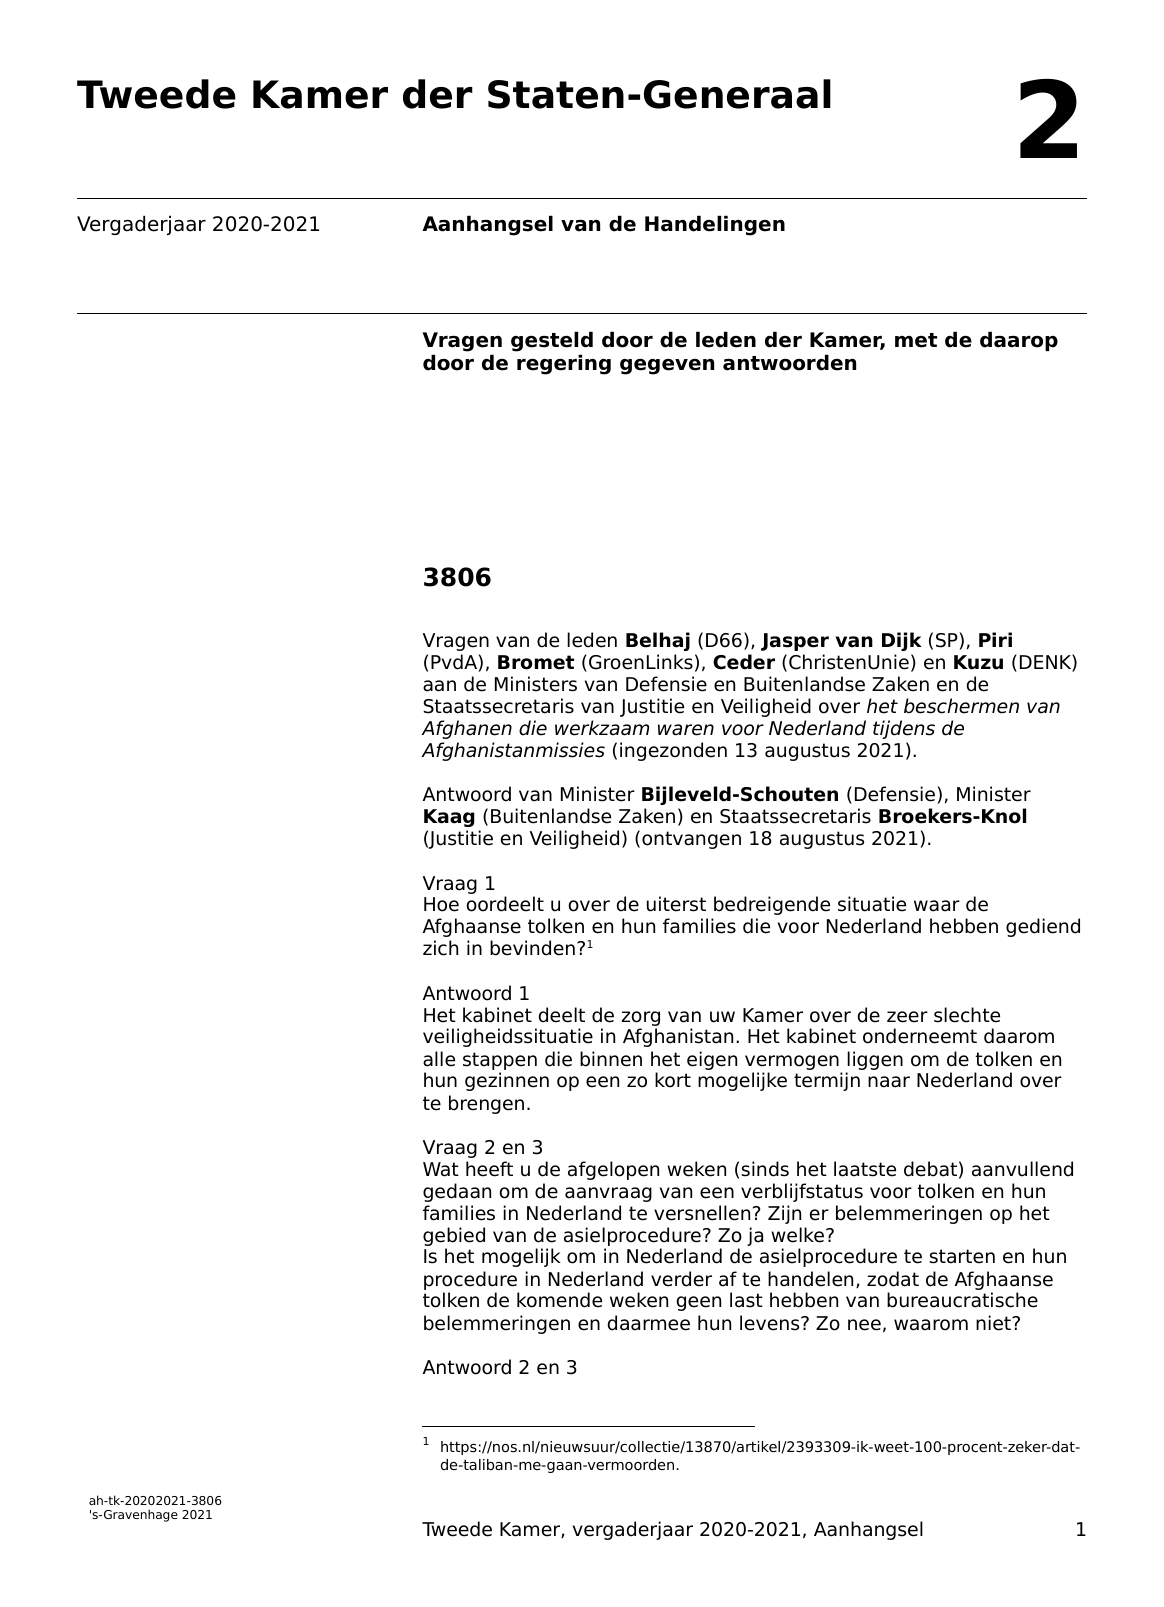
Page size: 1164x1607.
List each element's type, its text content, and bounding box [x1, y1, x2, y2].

text Is het mogelijk om in Nederland de asielprocedure te starten en hun procedure in Nederland verder af te handelen, zodat de Afghaanse tolken de komende weken geen last hebben van bureaucratische belemmeringen en daarmee hun levens? Zo nee, waarom niet? [422, 1246, 1087, 1334]
table_header Tweede Kamer der Staten-Generaal [77, 59, 886, 198]
text Antwoord 1 [422, 982, 1087, 1004]
text 's-Gravenhage 2021 [88, 1508, 323, 1522]
text Antwoord 2 en 3 [422, 1357, 1087, 1378]
table_cell [77, 314, 422, 375]
text Vraag 1 [422, 872, 1087, 894]
text Antwoord van Minister Bijleveld-Schouten (Defensie), Minister Kaag (Buitenlandse Zaken) en Staatssecretaris Broekers-Knol (Justitie en Veiligheid) (ontvangen 18 augustus 2021). [422, 784, 1087, 850]
table_cell Aanhangsel van de Handelingen [422, 199, 1087, 313]
text Het kabinet deelt de zorg van uw Kamer over de zeer slechte veiligheidssituatie in Afghanistan. Het kabinet onderneemt daarom alle stappen die binnen het eigen vermogen liggen om de tolken en hun gezinnen op een zo kort mogelijke termijn naar Nederland over te brengen. [422, 1004, 1087, 1114]
text ah-tk-20202021-3806 [88, 1494, 323, 1508]
text 3806 [422, 563, 1087, 592]
text Wat heeft u de afgelopen weken (sinds het laatste debat) aanvullend gedaan om de aanvraag van een verblijfstatus voor tolken en hun families in Nederland te versnellen? Zijn er belemmeringen op het gebied van de asielprocedure? Zo ja welke? [422, 1158, 1087, 1246]
table_cell Vergaderjaar 2020-2021 [77, 199, 422, 313]
text https://nos.nl/nieuwsuur/collectie/13870/artikel/2393309-ik-weet-100-procent-zeker-dat-de-taliban-me-gaan-vermoorden. [422, 1435, 1087, 1474]
text Vragen van de leden Belhaj (D66), Jasper van Dijk (SP), Piri (PvdA), Bromet (GroenLinks), Ceder (ChristenUnie) en Kuzu (DENK) aan de Ministers van Defensie en Buitenlandse Zaken en de Staatssecretaris van Justitie en Veiligheid over het beschermen van Afghanen die werkzaam waren voor Nederland tijdens de Afghanistanmissies (ingezonden 13 augustus 2021). [422, 630, 1087, 762]
table_header 2 [886, 59, 1087, 198]
text Hoe oordeelt u over de uiterst bedreigende situatie waar de Afghaanse tolken en hun families die voor Nederland hebben gediend zich in bevinden? [422, 894, 1087, 960]
table_cell Vragen gesteld door de leden der Kamer, met de daarop door de regering gegeven antwoorden [422, 314, 1087, 375]
text Vraag 2 en 3 [422, 1137, 1087, 1158]
